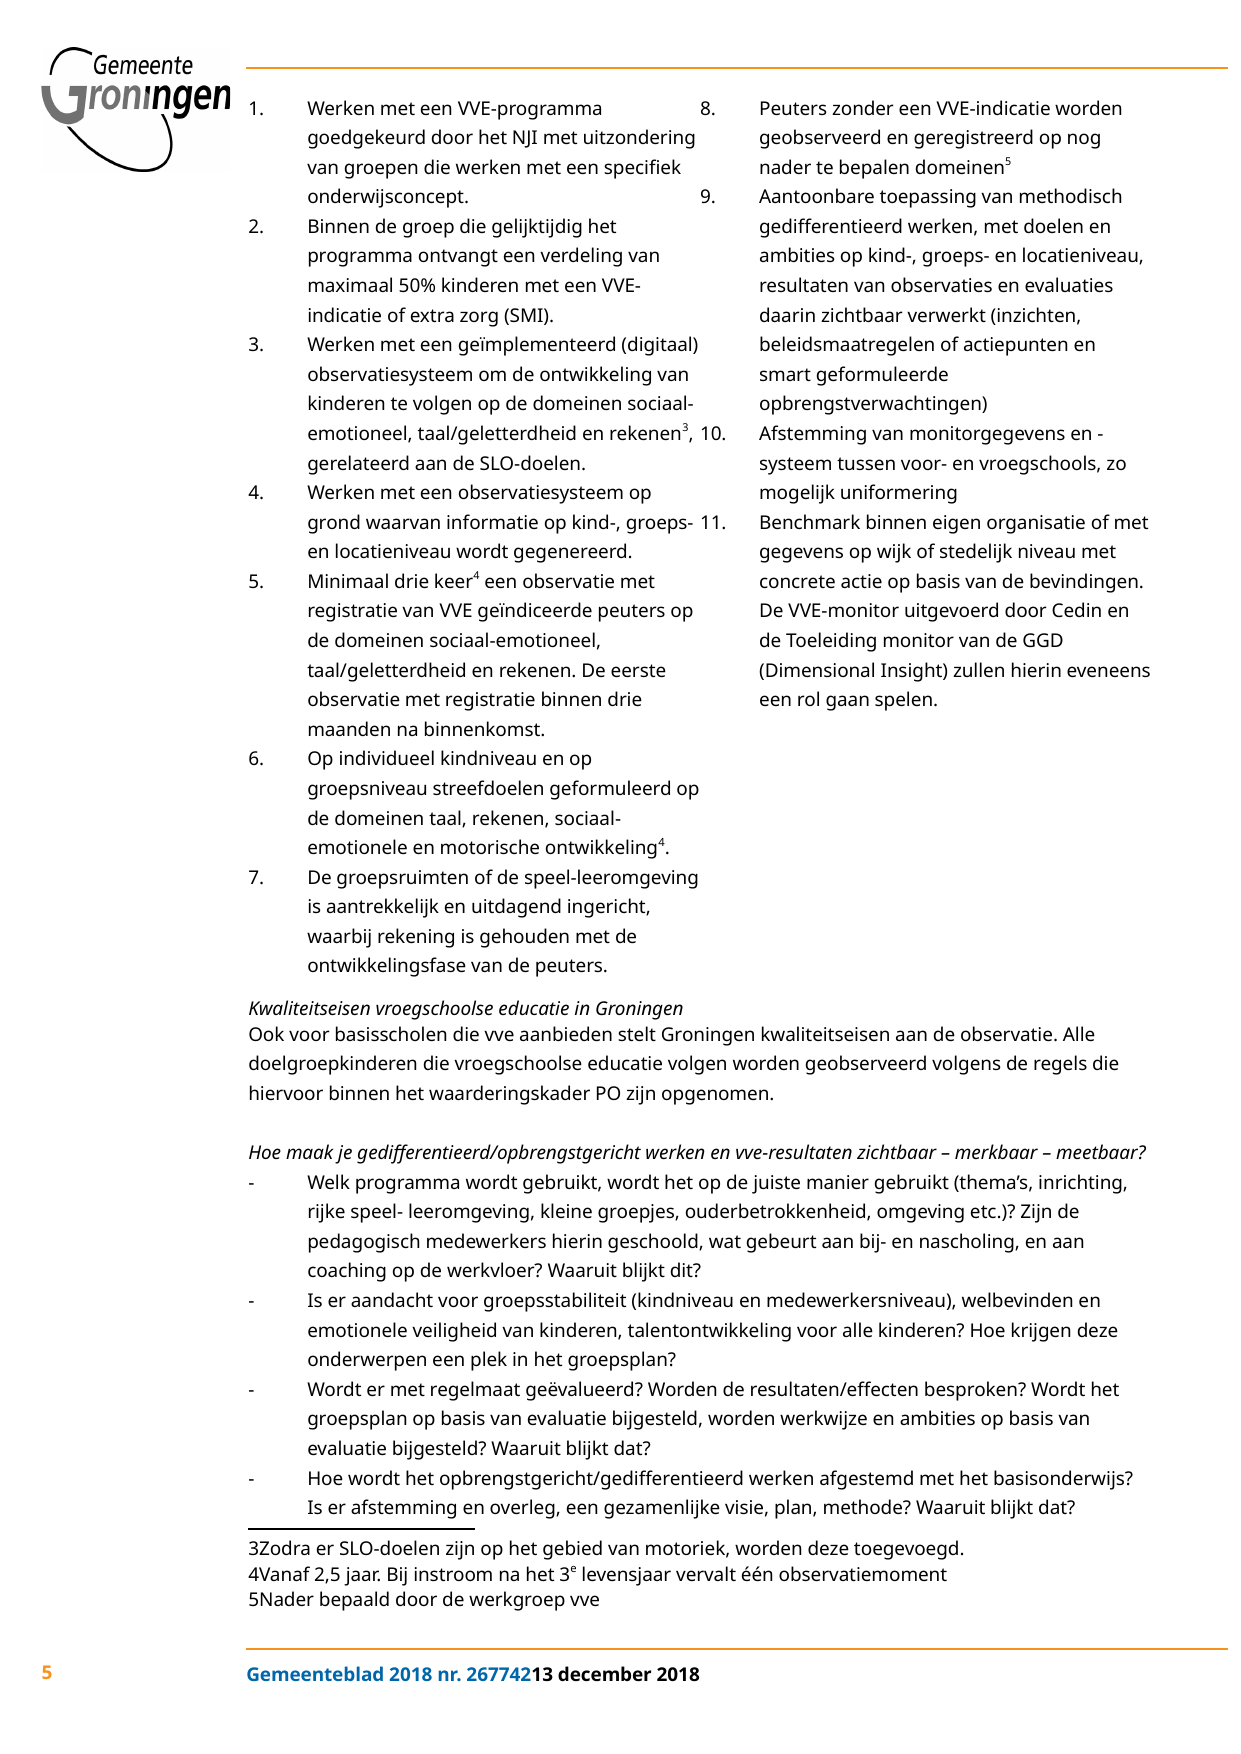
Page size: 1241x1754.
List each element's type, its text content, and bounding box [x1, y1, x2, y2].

list Wordt er met regelmaat geëvalueerd? Worden de resultaten/effecten besproken? Wordt het groepsplan op basis van evaluatie bijgesteld, worden werkwijze en ambities op basis van evaluatie bijgesteld? Waaruit blijkt dat? [248, 1376, 1152, 1461]
text Hoe maak je gedifferentieerd/opbrengstgericht werken en vve-resultaten zichtbaar – merkbaar – meetbaar? [248, 1139, 1152, 1165]
list Is er aandacht voor groepsstabiliteit (kindniveau en medewerkersniveau), welbevinden en emotionele veiligheid van kinderen, talentontwikkeling voor alle kinderen? Hoe krijgen deze onderwerpen een plek in het groepsplan? [248, 1287, 1152, 1372]
text Kwaliteitseisen vroegschoolse educatie in Groningen [248, 995, 1152, 1021]
list Hoe wordt het opbrengstgericht/gedifferentieerd werken afgestemd met het basisonderwijs? Is er afstemming en overleg, een gezamenlijke visie, plan, methode? Waaruit blijkt dat? [248, 1465, 1152, 1520]
table_cell Werken met een VVE-programma goedgekeurd door het NJI met uitzondering van groepen die werken met een specifiek onderwijsconcept. Binnen de groep die gelijktijdig het programma ontvangt een verdeling van maximaal 50% kinderen met een VVE-indicatie of extra zorg (SMI). Werken met een geïmplementeerd (digitaal) observatiesysteem om de ontwikkeling van kinderen te volgen op de domeinen sociaal-emotioneel, taal/geletterdheid en rekenen, gerelateerd aan de SLO-doelen. Werken met een observatiesysteem op grond waarvan informatie op kind-, groeps- en locatieniveau wordt gegenereerd. Minimaal drie keer een observatie met registratie van VVE geïndiceerde peuters op de domeinen sociaal-emotioneel, taal/geletterdheid en rekenen. De eerste observatie met registratie binnen drie maanden na binnenkomst. Op individueel kindniveau en op groepsniveau streefdoelen geformuleerd op de domeinen taal, rekenen, sociaal-emotionele en motorische ontwikkeling4. De groepsruimten of de speel-leeromgeving is aantrekkelijk en uitdagend ingericht, waarbij rekening is gehouden met de ontwikkelingsfase van de peuters. [248, 95, 700, 978]
list Welk programma wordt gebruikt, wordt het op de juiste manier gebruikt (thema’s, inrichting, rijke speel- leeromgeving, kleine groepjes, ouderbetrokkenheid, omgeving etc.)? Zijn de pedagogisch medewerkers hierin geschoold, wat gebeurt aan bij- en nascholing, en aan coaching op de werkvloer? Waaruit blijkt dit? [248, 1169, 1152, 1283]
picture [41, 47, 231, 172]
table_cell Peuters zonder een VVE-indicatie worden geobserveerd en geregistreerd op nog nader te bepalen domeinen Aantoonbare toepassing van methodisch gedifferentieerd werken, met doelen en ambities op kind-, groeps- en locatieniveau, resultaten van observaties en evaluaties daarin zichtbaar verwerkt (inzichten, beleidsmaatregelen of actiepunten en smart geformuleerde opbrengstverwachtingen) Afstemming van monitorgegevens en -systeem tussen voor- en vroegschools, zo mogelijk uniformering Benchmark binnen eigen organisatie of met gegevens op wijk of stedelijk niveau met concrete actie op basis van de bevindingen. De VVE-monitor uitgevoerd door Cedin en de Toeleiding monitor van de GGD (Dimensional Insight) zullen hierin eveneens een rol gaan spelen. [700, 95, 1152, 978]
text Ook voor basisscholen die vve aanbieden stelt Groningen kwaliteitseisen aan de observatie. Alle doelgroepkinderen die vroegschoolse educatie volgen worden geobserveerd volgens de regels die hiervoor binnen het waarderingskader PO zijn opgenomen. [248, 1021, 1152, 1106]
